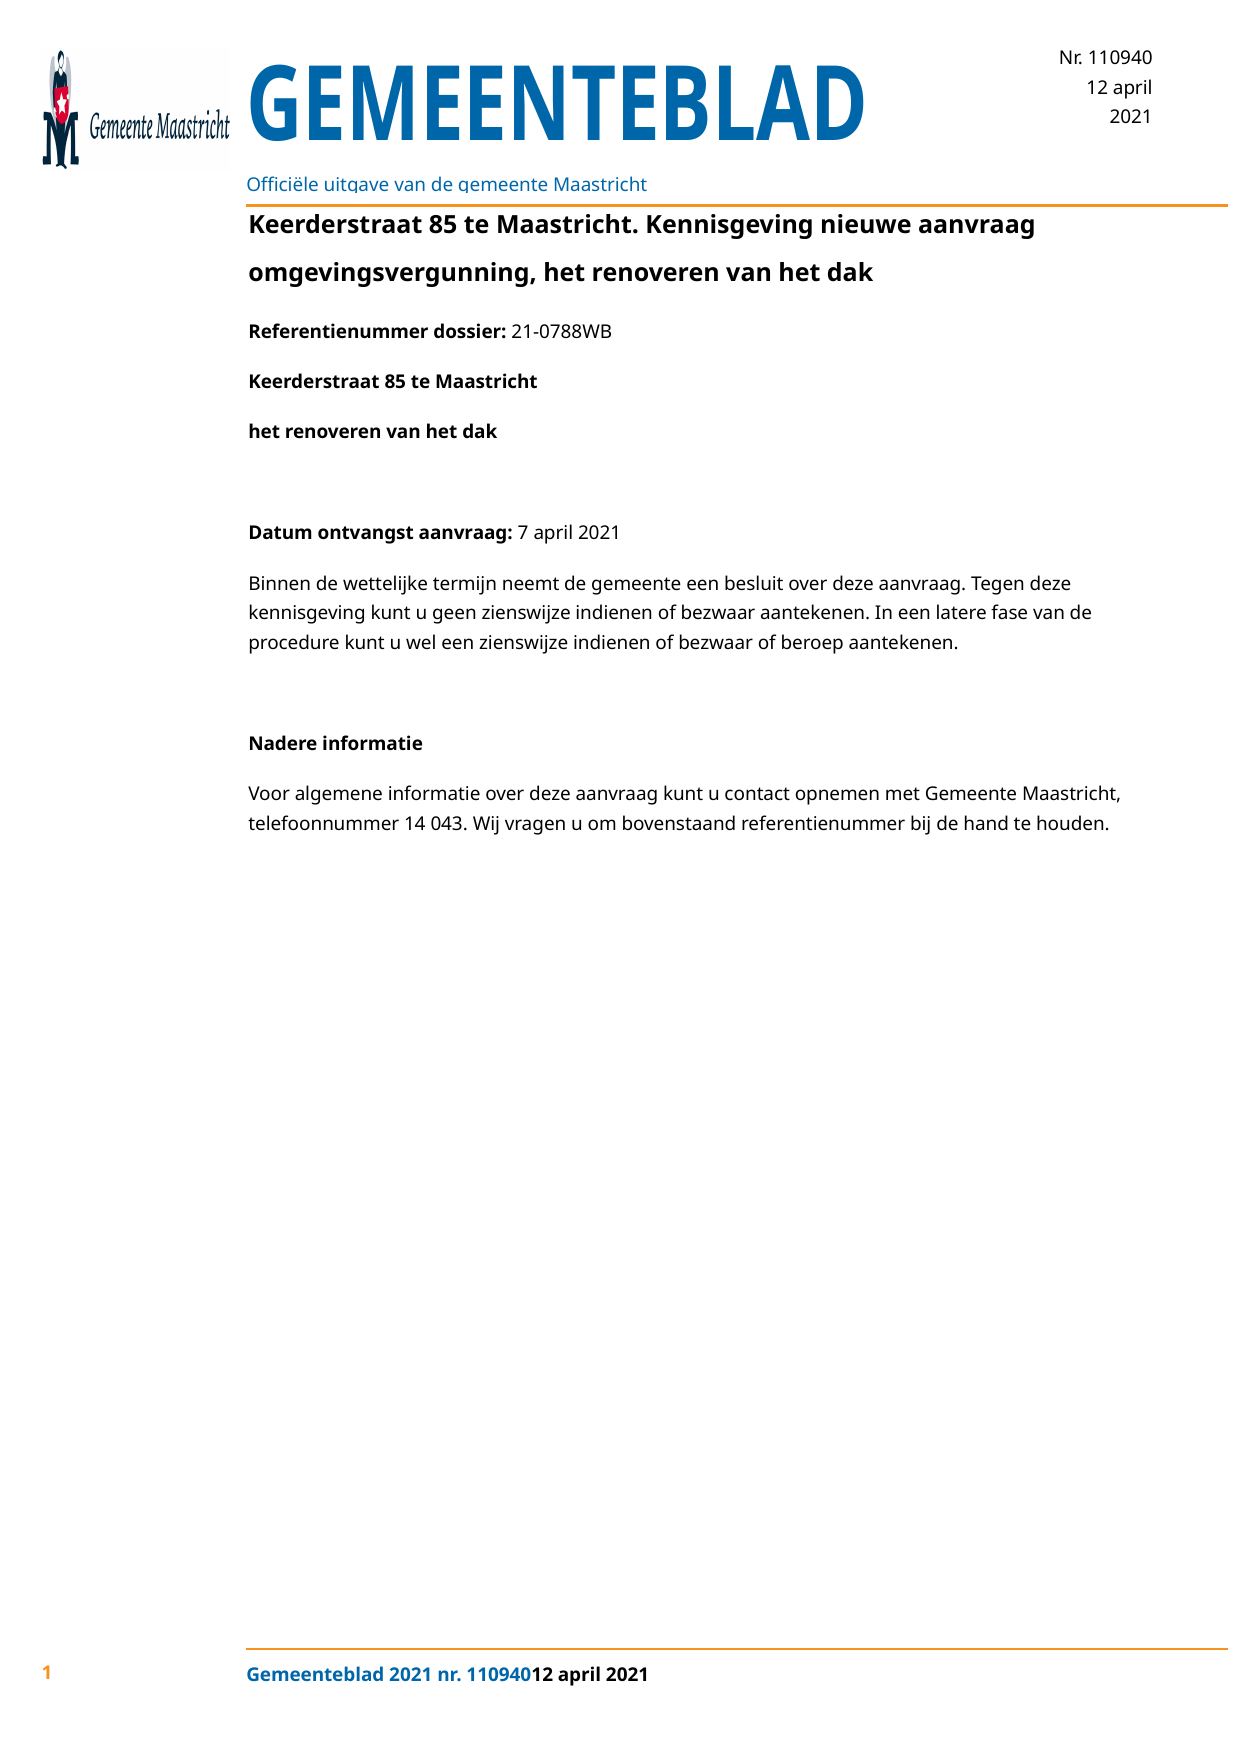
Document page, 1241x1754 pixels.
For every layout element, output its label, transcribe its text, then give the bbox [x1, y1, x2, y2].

text Referentienummer dossier: 21-0788WB [248, 318, 1152, 344]
text Nadere informatie [248, 730, 1152, 756]
text Datum ontvangst aanvraag: 7 april 2021 [248, 519, 1152, 545]
text Binnen de wettelijke termijn neemt de gemeente een besluit over deze aanvraag. Tegen deze kennisgeving kunt u geen zienswijze indienen of bezwaar aantekenen. In een latere fase van de procedure kunt u wel een zienswijze indienen of bezwaar of beroep aantekenen. [248, 570, 1152, 655]
text Keerderstraat 85 te Maastricht [248, 368, 1152, 394]
text Voor algemene informatie over deze aanvraag kunt u contact opnemen met Gemeente Maastricht, telefoonnummer 14 043. Wij vragen u om bovenstaand referentienummer bij de hand te houden. [248, 780, 1152, 836]
text het renoveren van het dak [248, 419, 1152, 444]
text Keerderstraat 85 te Maastricht. Kennisgeving nieuwe aanvraag omgevingsvergunning, het renoveren van het dak [248, 207, 1152, 288]
picture [41, 47, 231, 172]
